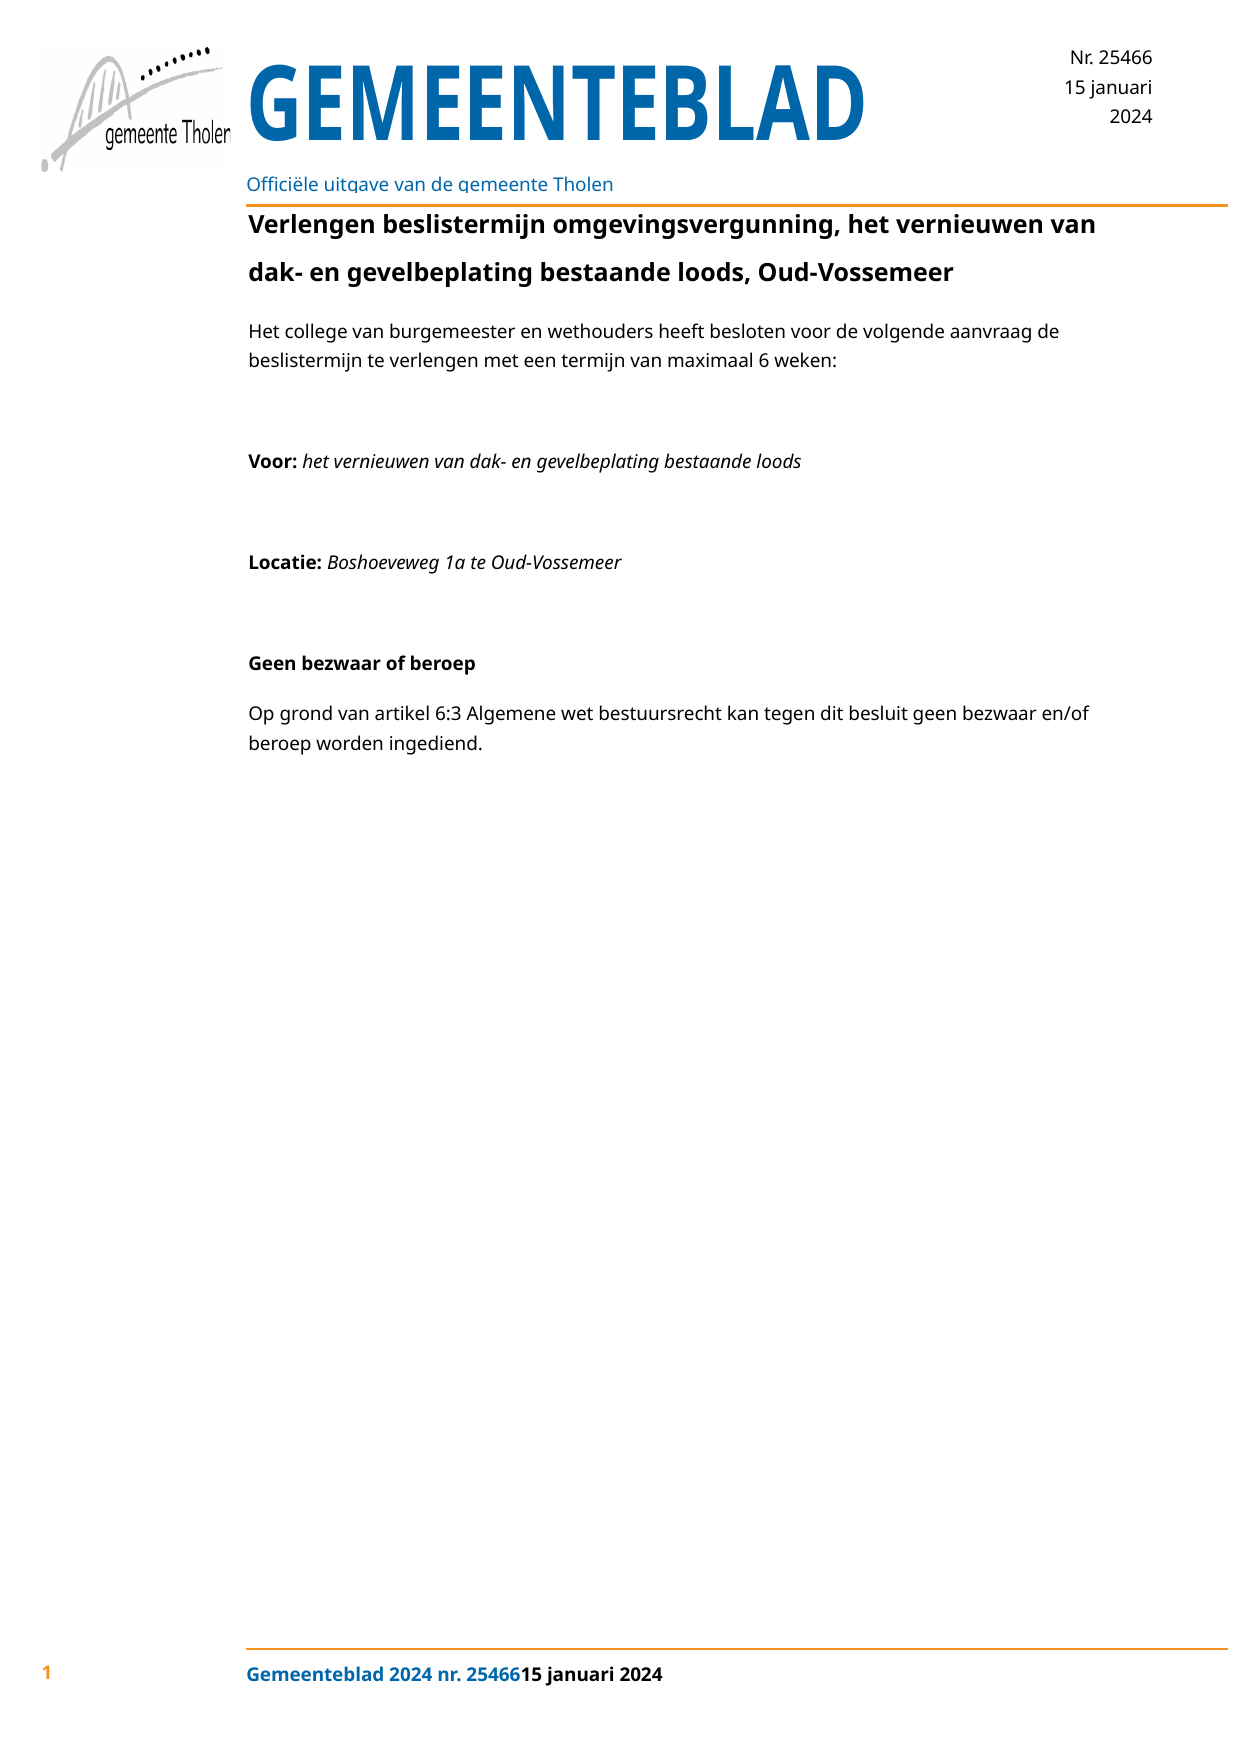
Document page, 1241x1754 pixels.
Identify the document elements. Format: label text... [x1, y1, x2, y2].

text Het college van burgemeester en wethouders heeft besloten voor de volgende aanvraag de beslistermijn te verlengen met een termijn van maximaal 6 weken: [248, 318, 1152, 373]
text Locatie: Boshoeveweg 1a te Oud-Vossemeer [248, 549, 1152, 575]
text Voor: het vernieuwen van dak- en gevelbeplating bestaande loods [248, 448, 1152, 474]
text Op grond van artikel 6:3 Algemene wet bestuursrecht kan tegen dit besluit geen bezwaar en/of beroep worden ingediend. [248, 700, 1152, 756]
picture [41, 47, 231, 172]
text Verlengen beslistermijn omgevingsvergunning, het vernieuwen van dak- en gevelbeplating bestaande loods, Oud-Vossemeer [248, 207, 1152, 288]
text Geen bezwaar of beroep [248, 650, 1152, 676]
